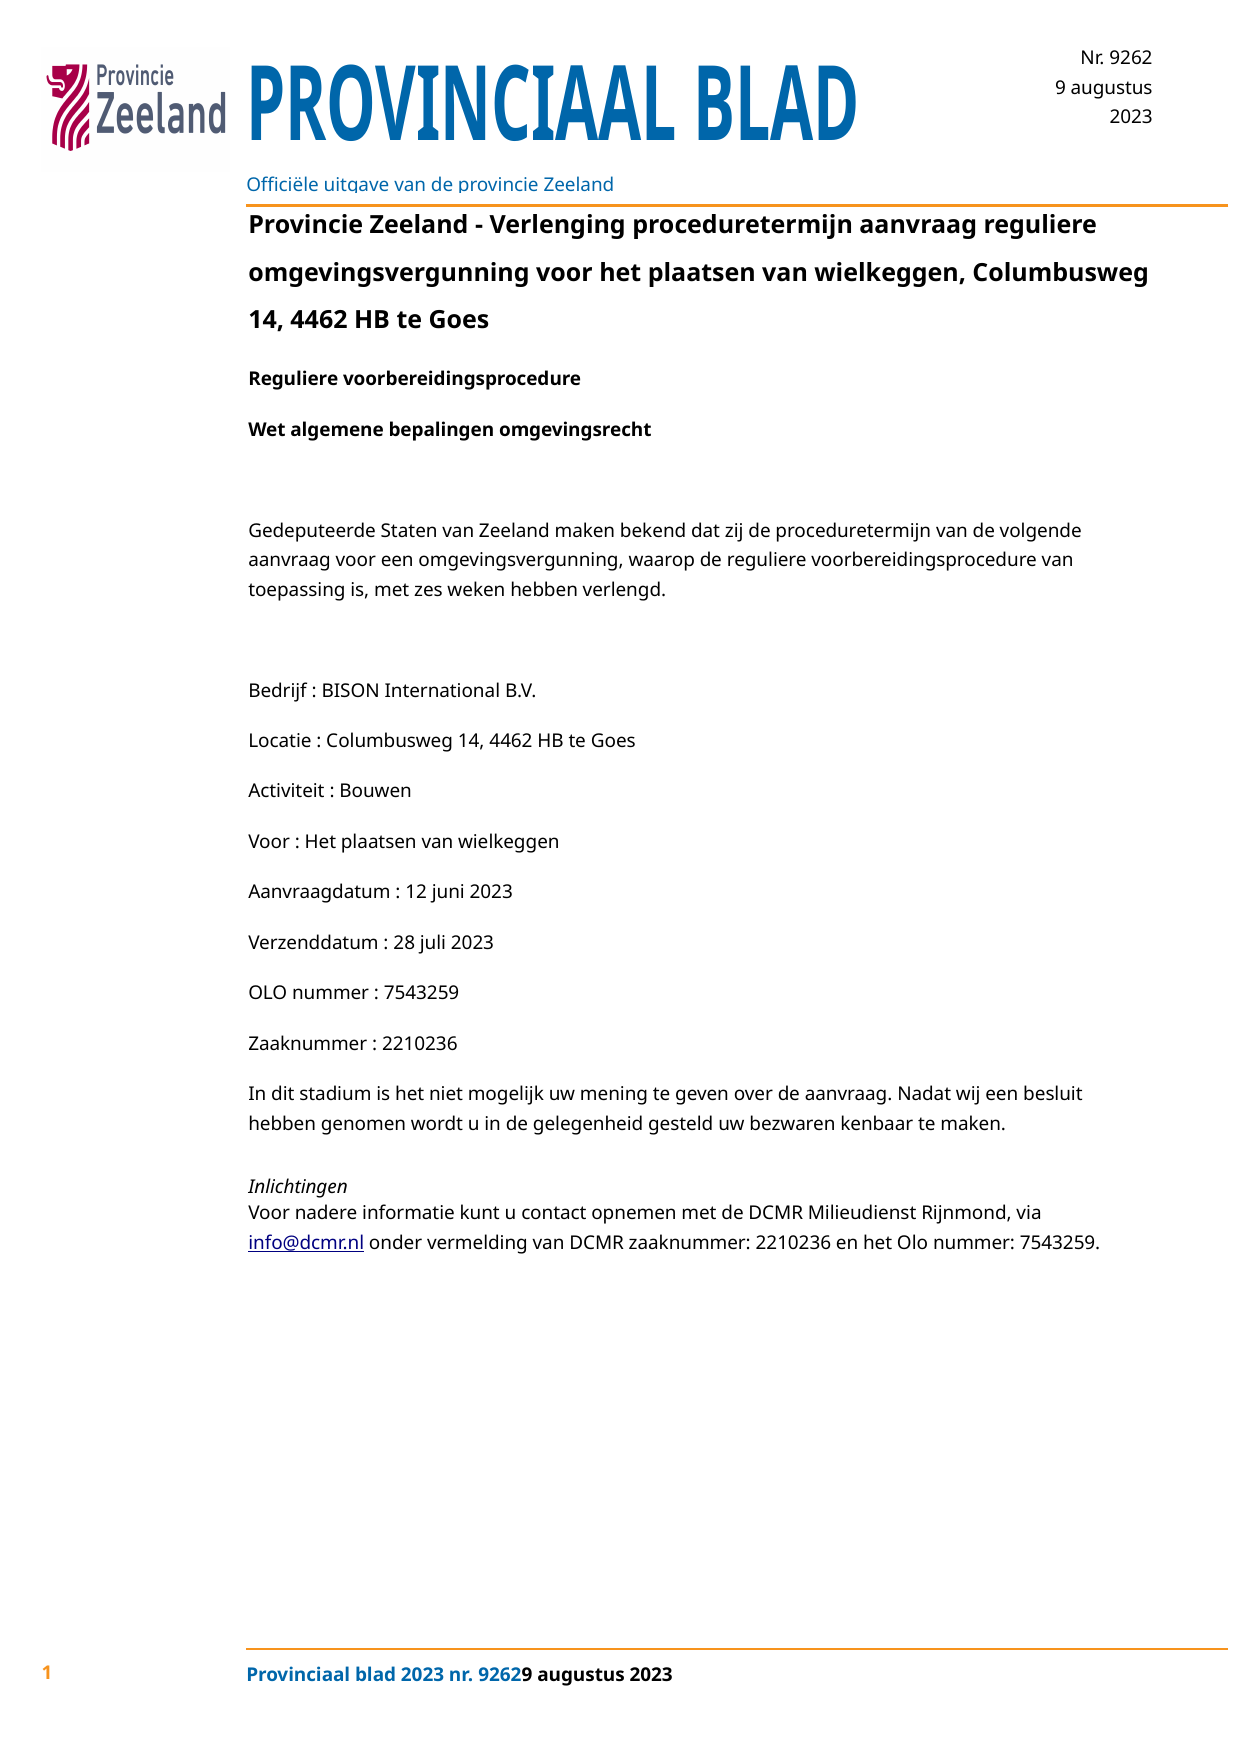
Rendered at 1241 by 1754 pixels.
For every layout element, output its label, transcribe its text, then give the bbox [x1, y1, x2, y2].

picture [41, 47, 231, 172]
text Aanvraagdatum : 12 juni 2023 [248, 878, 1152, 904]
text Activiteit : Bouwen [248, 778, 1152, 803]
text Locatie : Columbusweg 14, 4462 HB te Goes [248, 727, 1152, 753]
text Provincie Zeeland - Verlenging proceduretermijn aanvraag reguliere omgevingsvergunning voor het plaatsen van wielkeggen, Columbusweg 14, 4462 HB te Goes [248, 207, 1152, 336]
text Wet algemene bepalingen omgevingsrecht [248, 416, 1152, 442]
text OLO nummer : 7543259 [248, 979, 1152, 1005]
text Gedeputeerde Staten van Zeeland maken bekend dat zij de proceduretermijn van de volgende aanvraag voor een omgevingsvergunning, waarop de reguliere voorbereidingsprocedure van toepassing is, met zes weken hebben verlengd. [248, 517, 1152, 602]
text Verzenddatum : 28 juli 2023 [248, 929, 1152, 954]
text Zaaknummer : 2210236 [248, 1030, 1152, 1055]
text Voor : Het plaatsen van wielkeggen [248, 828, 1152, 854]
text Inlichtingen [248, 1174, 1152, 1199]
text Bedrijf : BISON International B.V. [248, 677, 1152, 702]
text Reguliere voorbereidingsprocedure [248, 366, 1152, 391]
text Voor nadere informatie kunt u contact opnemen met de DCMR Milieudienst Rijnmond, via info@dcmr.nl onder vermelding van DCMR zaaknummer: 2210236 en het Olo nummer: 7543259. [248, 1199, 1152, 1255]
text In dit stadium is het niet mogelijk uw mening te geven over de aanvraag. Nadat wij een besluit hebben genomen wordt u in de gelegenheid gesteld uw bezwaren kenbaar te maken. [248, 1080, 1152, 1135]
